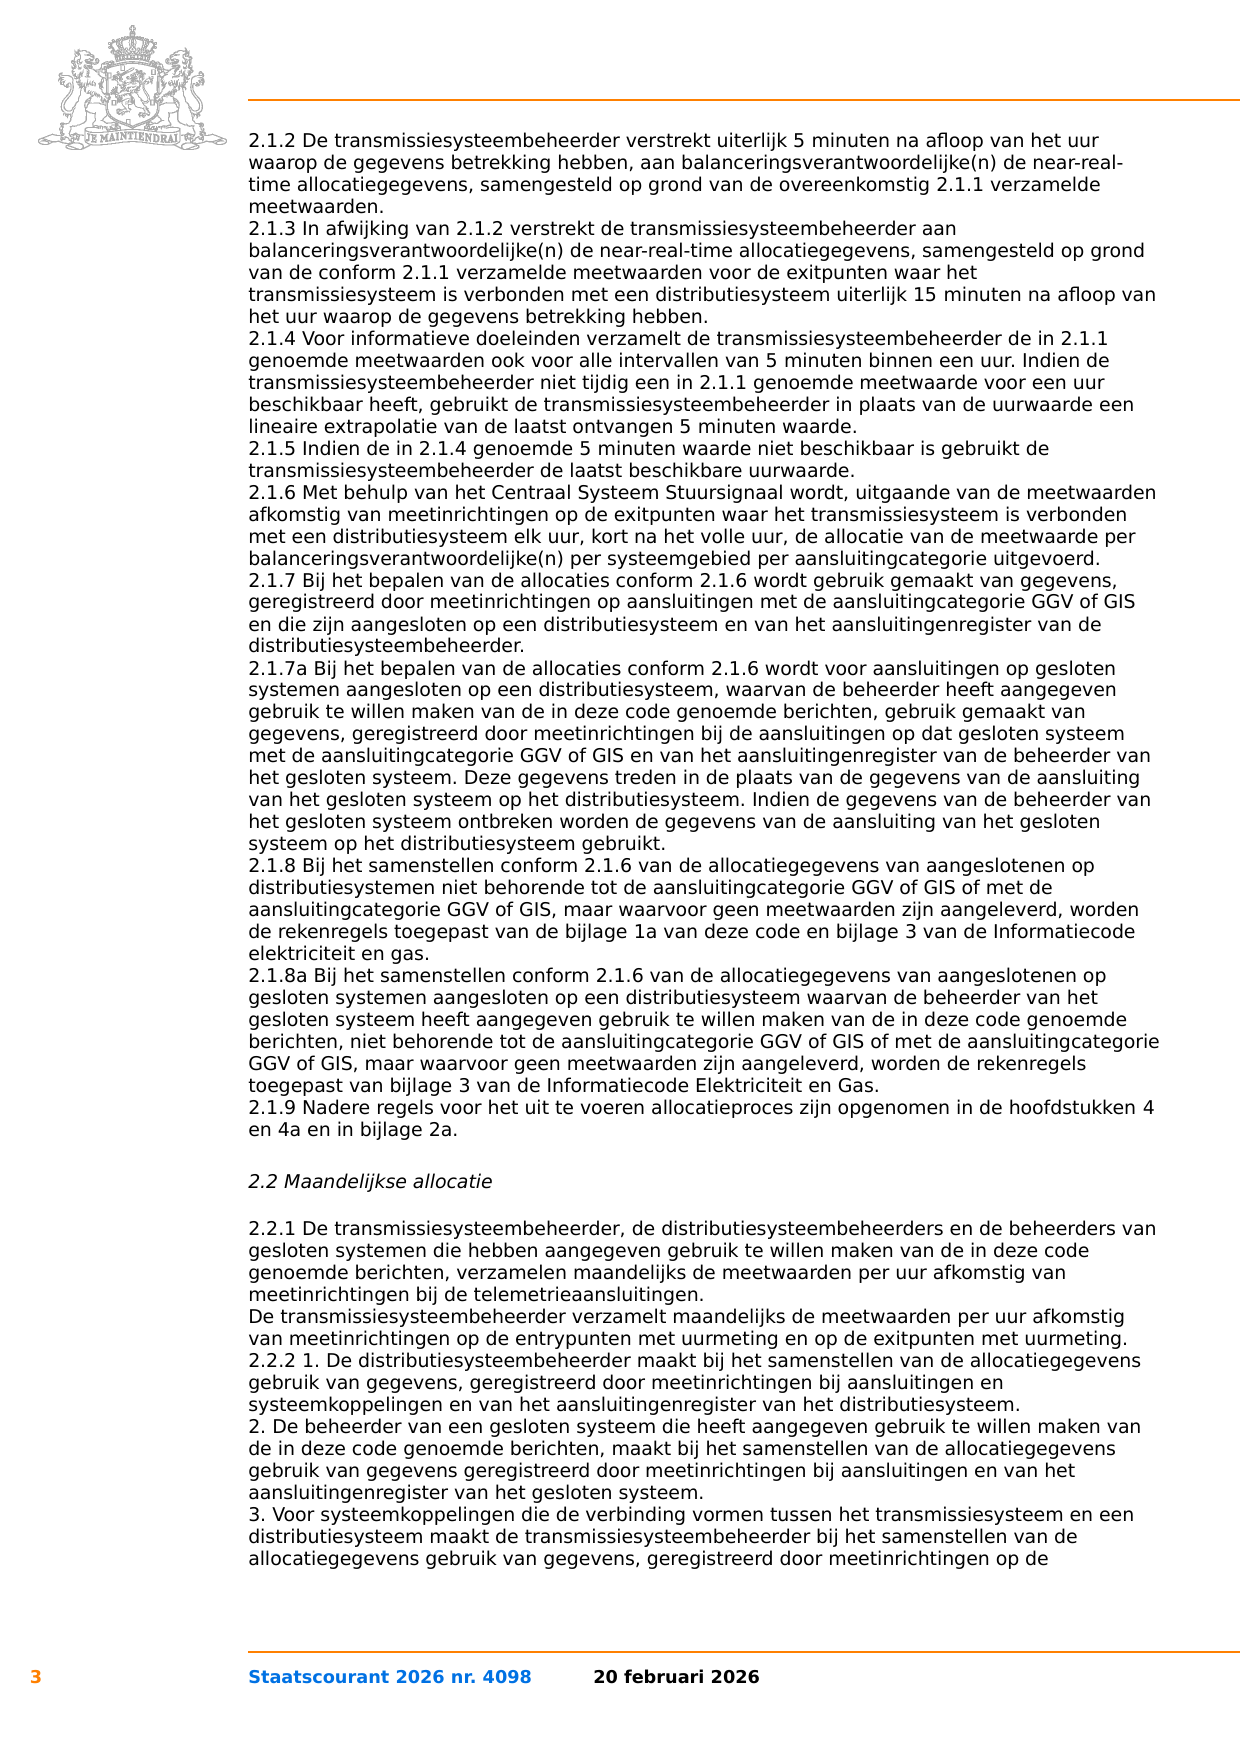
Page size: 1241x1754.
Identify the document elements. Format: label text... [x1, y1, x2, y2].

text 2.1.8 Bij het samenstellen conform 2.1.6 van de allocatiegegevens van aangeslotenen op distributiesystemen niet behorende tot de aansluitingcategorie GGV of GIS of met de aansluitingcategorie GGV of GIS, maar waarvoor geen meetwaarden zijn aangeleverd, worden de rekenregels toegepast van de bijlage 1a van deze code en bijlage 3 van de Informatiecode elektriciteit en gas. [248, 855, 1163, 965]
text 2.1.3 In afwijking van 2.1.2 verstrekt de transmissiesysteembeheerder aan balanceringsverantwoordelijke(n) de near-real-time allocatiegegevens, samengesteld op grond van de conform 2.1.1 verzamelde meetwaarden voor de exitpunten waar het transmissiesysteem is verbonden met een distributiesysteem uiterlijk 15 minuten na afloop van het uur waarop de gegevens betrekking hebben. [248, 218, 1163, 328]
text 2. De beheerder van een gesloten systeem die heeft aangegeven gebruik te willen maken van de in deze code genoemde berichten, maakt bij het samenstellen van de allocatiegegevens gebruik van gegevens geregistreerd door meetinrichtingen bij aansluitingen en van het aansluitingenregister van het gesloten systeem. [248, 1416, 1163, 1504]
text 3. Voor systeemkoppelingen die de verbinding vormen tussen het transmissiesysteem en een distributiesysteem maakt de transmissiesysteembeheerder bij het samenstellen van de allocatiegegevens gebruik van gegevens, geregistreerd door meetinrichtingen op de [248, 1504, 1163, 1569]
text 2.1.6 Met behulp van het Centraal Systeem Stuursignaal wordt, uitgaande van de meetwaarden afkomstig van meetinrichtingen op de exitpunten waar het transmissiesysteem is verbonden met een distributiesysteem elk uur, kort na het volle uur, de allocatie van de meetwaarde per balanceringsverantwoordelijke(n) per systeemgebied per aansluitingcategorie uitgevoerd. [248, 482, 1163, 569]
subtitle 2.2 Maandelijkse allocatie [248, 1171, 1163, 1193]
text 2.1.7a Bij het bepalen van de allocaties conform 2.1.6 wordt voor aansluitingen op gesloten systemen aangesloten op een distributiesysteem, waarvan de beheerder heeft aangegeven gebruik te willen maken van de in deze code genoemde berichten, gebruik gemaakt van gegevens, geregistreerd door meetinrichtingen bij de aansluitingen op dat gesloten systeem met de aansluitingcategorie GGV of GIS en van het aansluitingenregister van de beheerder van het gesloten systeem. Deze gegevens treden in de plaats van de gegevens van de aansluiting van het gesloten systeem op het distributiesysteem. Indien de gegevens van de beheerder van het gesloten systeem ontbreken worden de gegevens van de aansluiting van het gesloten systeem op het distributiesysteem gebruikt. [248, 657, 1163, 855]
text De transmissiesysteembeheerder verzamelt maandelijks de meetwaarden per uur afkomstig van meetinrichtingen op de entrypunten met uurmeting en op de exitpunten met uurmeting. [248, 1306, 1163, 1350]
text 2.1.8a Bij het samenstellen conform 2.1.6 van de allocatiegegevens van aangeslotenen op gesloten systemen aangesloten op een distributiesysteem waarvan de beheerder van het gesloten systeem heeft aangegeven gebruik te willen maken van de in deze code genoemde berichten, niet behorende tot de aansluitingcategorie GGV of GIS of met de aansluitingcategorie GGV of GIS, maar waarvoor geen meetwaarden zijn aangeleverd, worden de rekenregels toegepast van bijlage 3 van de Informatiecode Elektriciteit en Gas. [248, 965, 1163, 1097]
text 2.1.5 Indien de in 2.1.4 genoemde 5 minuten waarde niet beschikbaar is gebruikt de transmissiesysteembeheerder de laatst beschikbare uurwaarde. [248, 438, 1163, 482]
picture [38, 25, 227, 150]
text 2.1.9 Nadere regels voor het uit te voeren allocatieproces zijn opgenomen in de hoofdstukken 4 en 4a en in bijlage 2a. [248, 1097, 1163, 1141]
text 2.1.4 Voor informatieve doeleinden verzamelt de transmissiesysteembeheerder de in 2.1.1 genoemde meetwaarden ook voor alle intervallen van 5 minuten binnen een uur. Indien de transmissiesysteembeheerder niet tijdig een in 2.1.1 genoemde meetwaarde voor een uur beschikbaar heeft, gebruikt de transmissiesysteembeheerder in plaats van de uurwaarde een lineaire extrapolatie van de laatst ontvangen 5 minuten waarde. [248, 328, 1163, 438]
text 2.2.1 De transmissiesysteembeheerder, de distributiesysteembeheerders en de beheerders van gesloten systemen die hebben aangegeven gebruik te willen maken van de in deze code genoemde berichten, verzamelen maandelijks de meetwaarden per uur afkomstig van meetinrichtingen bij de telemetrieaansluitingen. [248, 1218, 1163, 1306]
text 2.2.2 1. De distributiesysteembeheerder maakt bij het samenstellen van de allocatiegegevens gebruik van gegevens, geregistreerd door meetinrichtingen bij aansluitingen en systeemkoppelingen en van het aansluitingenregister van het distributiesysteem. [248, 1350, 1163, 1416]
text 2.1.2 De transmissiesysteembeheerder verstrekt uiterlijk 5 minuten na afloop van het uur waarop de gegevens betrekking hebben, aan balanceringsverantwoordelijke(n) de near-real-time allocatiegegevens, samengesteld op grond van de overeenkomstig 2.1.1 verzamelde meetwaarden. [248, 130, 1163, 218]
text 2.1.7 Bij het bepalen van de allocaties conform 2.1.6 wordt gebruik gemaakt van gegevens, geregistreerd door meetinrichtingen op aansluitingen met de aansluitingcategorie GGV of GIS en die zijn aangesloten op een distributiesysteem en van het aansluitingenregister van de distributiesysteembeheerder. [248, 569, 1163, 657]
